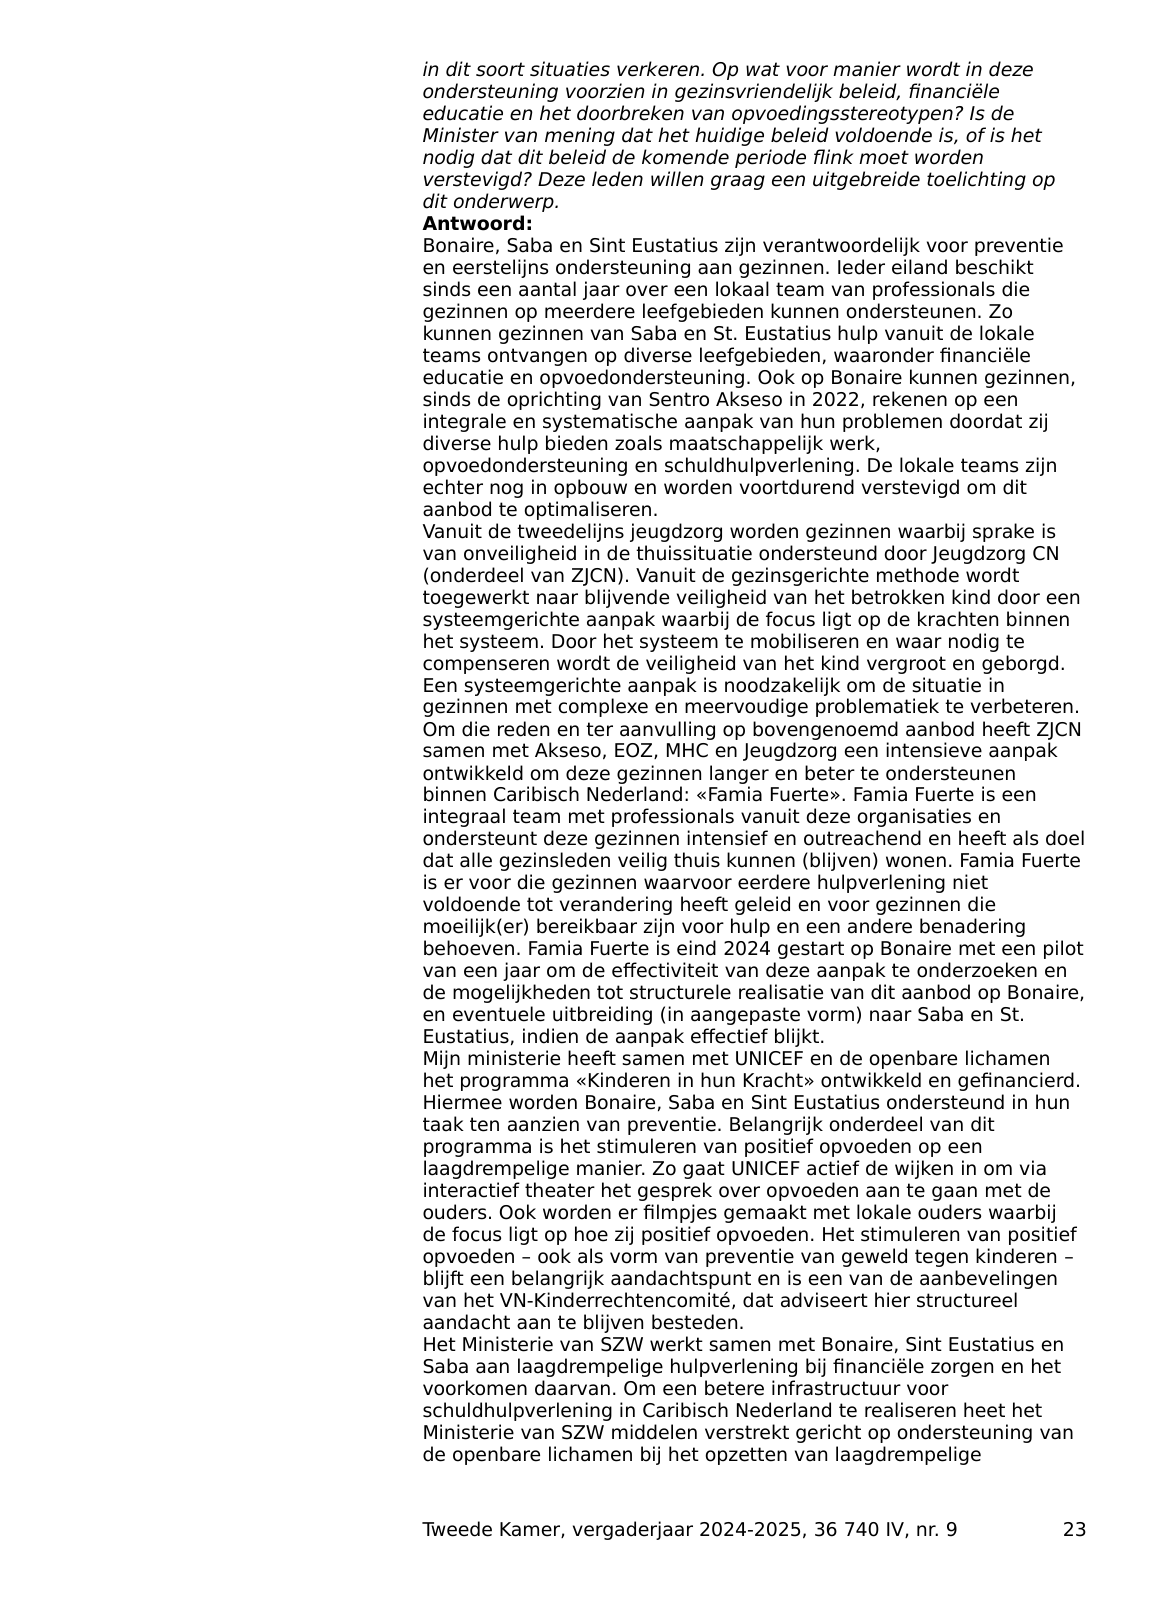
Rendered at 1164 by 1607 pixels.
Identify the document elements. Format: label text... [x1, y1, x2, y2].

text Antwoord: [422, 213, 1087, 235]
text Vanuit de tweedelijns jeugdzorg worden gezinnen waarbij sprake is van onveiligheid in de thuissituatie ondersteund door Jeugdzorg CN (onderdeel van ZJCN). Vanuit de gezinsgerichte methode wordt toegewerkt naar blijvende veiligheid van het betrokken kind door een systeemgerichte aanpak waarbij de focus ligt op de krachten binnen het systeem. Door het systeem te mobiliseren en waar nodig te compenseren wordt de veiligheid van het kind vergroot en geborgd. [422, 521, 1087, 674]
text Bonaire, Saba en Sint Eustatius zijn verantwoordelijk voor preventie en eerstelijns ondersteuning aan gezinnen. Ieder eiland beschikt sinds een aantal jaar over een lokaal team van professionals die gezinnen op meerdere leefgebieden kunnen ondersteunen. Zo kunnen gezinnen van Saba en St. Eustatius hulp vanuit de lokale teams ontvangen op diverse leefgebieden, waaronder financiële educatie en opvoedondersteuning. Ook op Bonaire kunnen gezinnen, sinds de oprichting van Sentro Akseso in 2022, rekenen op een integrale en systematische aanpak van hun problemen doordat zij diverse hulp bieden zoals maatschappelijk werk, opvoedondersteuning en schuldhulpverlening. De lokale teams zijn echter nog in opbouw en worden voortdurend verstevigd om dit aanbod te optimaliseren. [422, 235, 1087, 521]
text Het Ministerie van SZW werkt samen met Bonaire, Sint Eustatius en Saba aan laagdrempelige hulpverlening bij financiële zorgen en het voorkomen daarvan. Om een betere infrastructuur voor schuldhulpverlening in Caribisch Nederland te realiseren heet het Ministerie van SZW middelen verstrekt gericht op ondersteuning van de openbare lichamen bij het opzetten van laagdrempelige [422, 1334, 1087, 1466]
text Mijn ministerie heeft samen met UNICEF en de openbare lichamen het programma «Kinderen in hun Kracht» ontwikkeld en gefinancierd. Hiermee worden Bonaire, Saba en Sint Eustatius ondersteund in hun taak ten aanzien van preventie. Belangrijk onderdeel van dit programma is het stimuleren van positief opvoeden op een laagdrempelige manier. Zo gaat UNICEF actief de wijken in om via interactief theater het gesprek over opvoeden aan te gaan met de ouders. Ook worden er filmpjes gemaakt met lokale ouders waarbij de focus ligt op hoe zij positief opvoeden. Het stimuleren van positief opvoeden – ook als vorm van preventie van geweld tegen kinderen – blijft een belangrijk aandachtspunt en is een van de aanbevelingen van het VN-Kinderrechtencomité, dat adviseert hier structureel aandacht aan te blijven besteden. [422, 1048, 1087, 1334]
text Een systeemgerichte aanpak is noodzakelijk om de situatie in gezinnen met complexe en meervoudige problematiek te verbeteren. Om die reden en ter aanvulling op bovengenoemd aanbod heeft ZJCN samen met Akseso, EOZ, MHC en Jeugdzorg een intensieve aanpak ontwikkeld om deze gezinnen langer en beter te ondersteunen binnen Caribisch Nederland: «Famia Fuerte». Famia Fuerte is een integraal team met professionals vanuit deze organisaties en ondersteunt deze gezinnen intensief en outreachend en heeft als doel dat alle gezinsleden veilig thuis kunnen (blijven) wonen. Famia Fuerte is er voor die gezinnen waarvoor eerdere hulpverlening niet voldoende tot verandering heeft geleid en voor gezinnen die moeilijk(er) bereikbaar zijn voor hulp en een andere benadering behoeven. Famia Fuerte is eind 2024 gestart op Bonaire met een pilot van een jaar om de effectiviteit van deze aanpak te onderzoeken en de mogelijkheden tot structurele realisatie van dit aanbod op Bonaire, en eventuele uitbreiding (in aangepaste vorm) naar Saba en St. Eustatius, indien de aanpak effectief blijkt. [422, 674, 1087, 1048]
text in dit soort situaties verkeren. Op wat voor manier wordt in deze ondersteuning voorzien in gezinsvriendelijk beleid, financiële educatie en het doorbreken van opvoedingsstereotypen? Is de Minister van mening dat het huidige beleid voldoende is, of is het nodig dat dit beleid de komende periode flink moet worden verstevigd? Deze leden willen graag een uitgebreide toelichting op dit onderwerp. [422, 59, 1087, 213]
